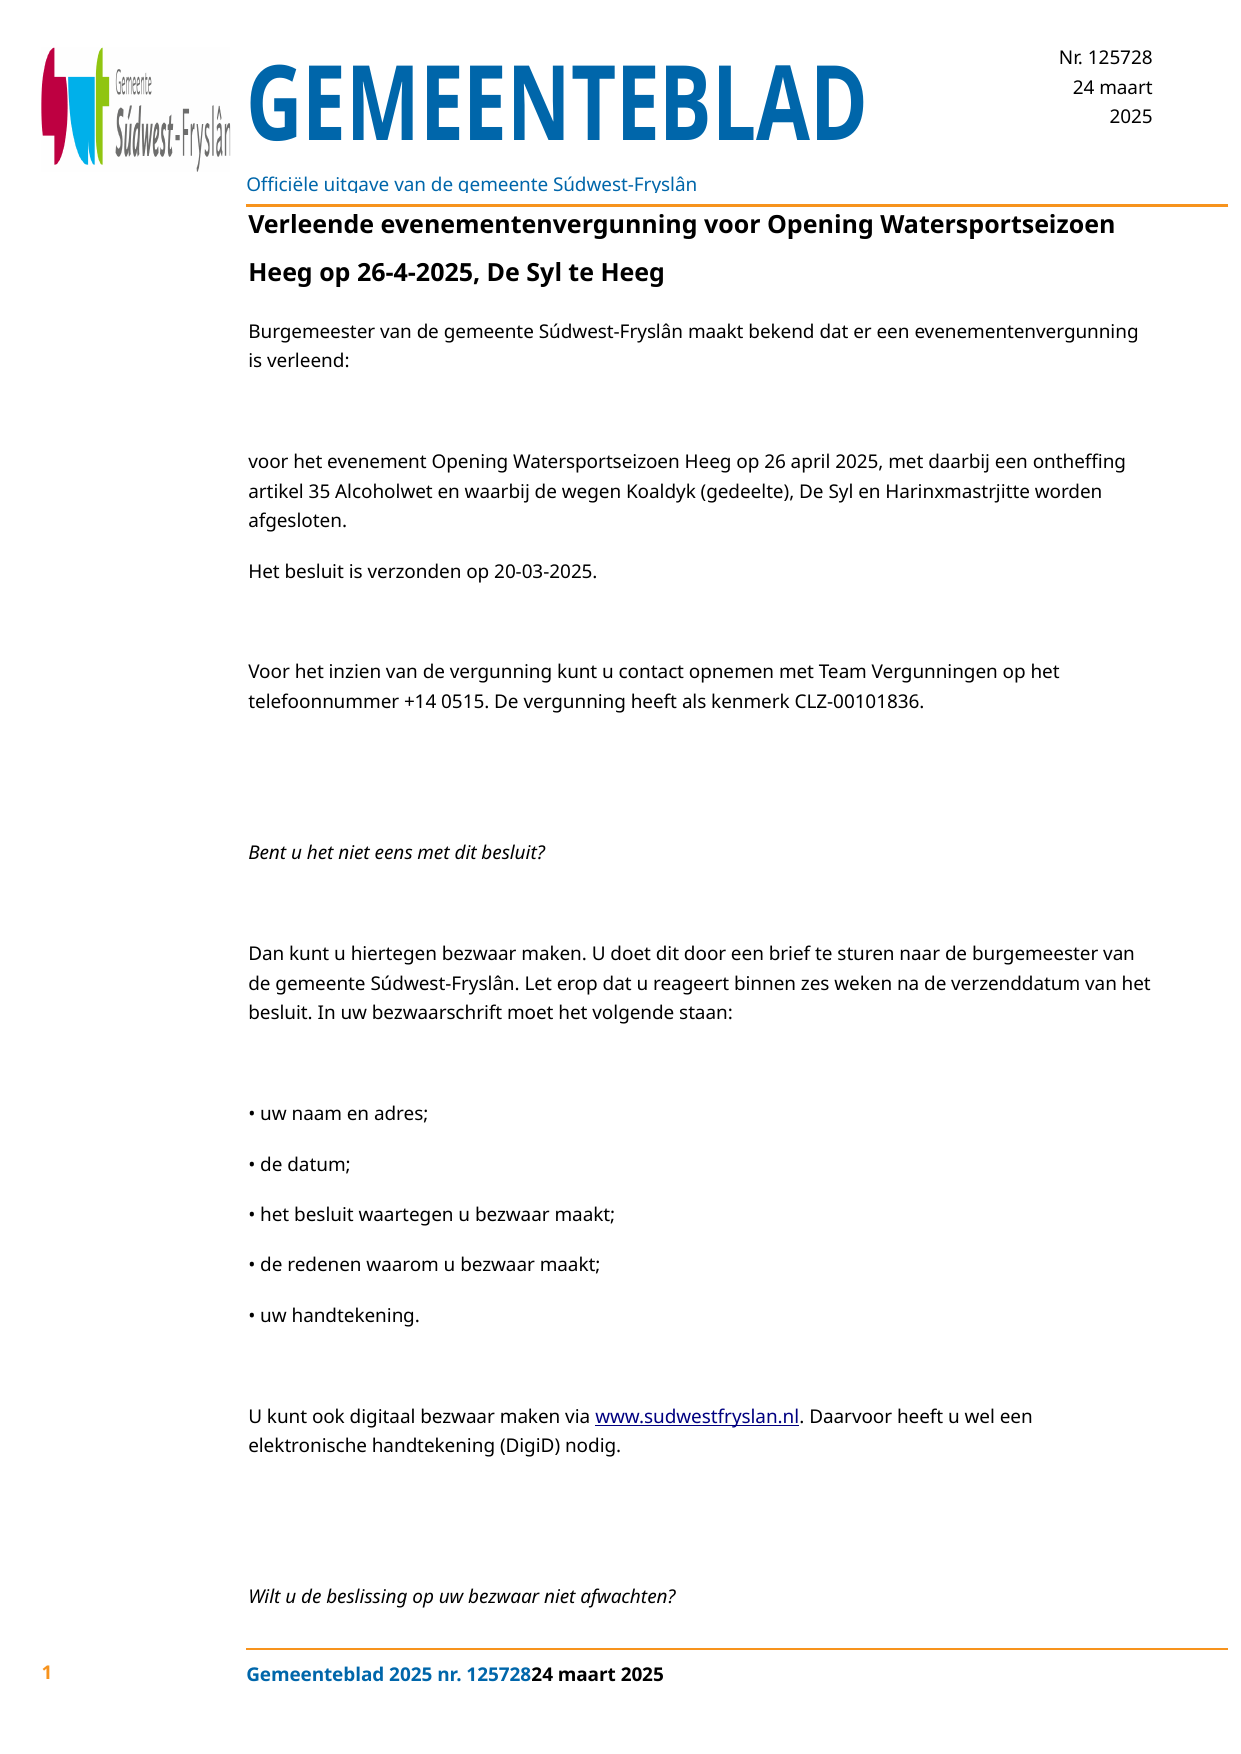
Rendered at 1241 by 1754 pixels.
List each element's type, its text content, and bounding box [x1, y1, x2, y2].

text Bent u het niet eens met dit besluit? [248, 839, 1152, 865]
text Voor het inzien van de vergunning kunt u contact opnemen met Team Vergunningen op het telefoonnummer +14 0515. De vergunning heeft als kenmerk CLZ-00101836. [248, 659, 1152, 714]
text • uw naam en adres; [248, 1100, 1152, 1126]
picture [41, 47, 231, 172]
text U kunt ook digitaal bezwaar maken via www.sudwestfryslan.nl. Daarvoor heeft u wel een elektronische handtekening (DigiD) nodig. [248, 1403, 1152, 1458]
text • uw handtekening. [248, 1302, 1152, 1328]
text Dan kunt u hiertegen bezwaar maken. U doet dit door een brief te sturen naar de burgemeester van de gemeente Súdwest-Fryslân. Let erop dat u reageert binnen zes weken na de verzenddatum van het besluit. In uw bezwaarschrift moet het volgende staan: [248, 940, 1152, 1025]
text • de datum; [248, 1151, 1152, 1177]
text Burgemeester van de gemeente Súdwest-Fryslân maakt bekend dat er een evenementenvergunning is verleend: [248, 318, 1152, 373]
text Wilt u de beslissing op uw bezwaar niet afwachten? [248, 1584, 1152, 1609]
text • het besluit waartegen u bezwaar maakt; [248, 1201, 1152, 1227]
text • de redenen waarom u bezwaar maakt; [248, 1252, 1152, 1277]
text Het besluit is verzonden op 20-03-2025. [248, 558, 1152, 584]
text Verleende evenementenvergunning voor Opening Watersportseizoen Heeg op 26-4-2025, De Syl te Heeg [248, 207, 1152, 288]
text voor het evenement Opening Watersportseizoen Heeg op 26 april 2025, met daarbij een ontheffing artikel 35 Alcoholwet en waarbij de wegen Koaldyk (gedeelte), De Syl en Harinxmastrjitte worden afgesloten. [248, 448, 1152, 533]
